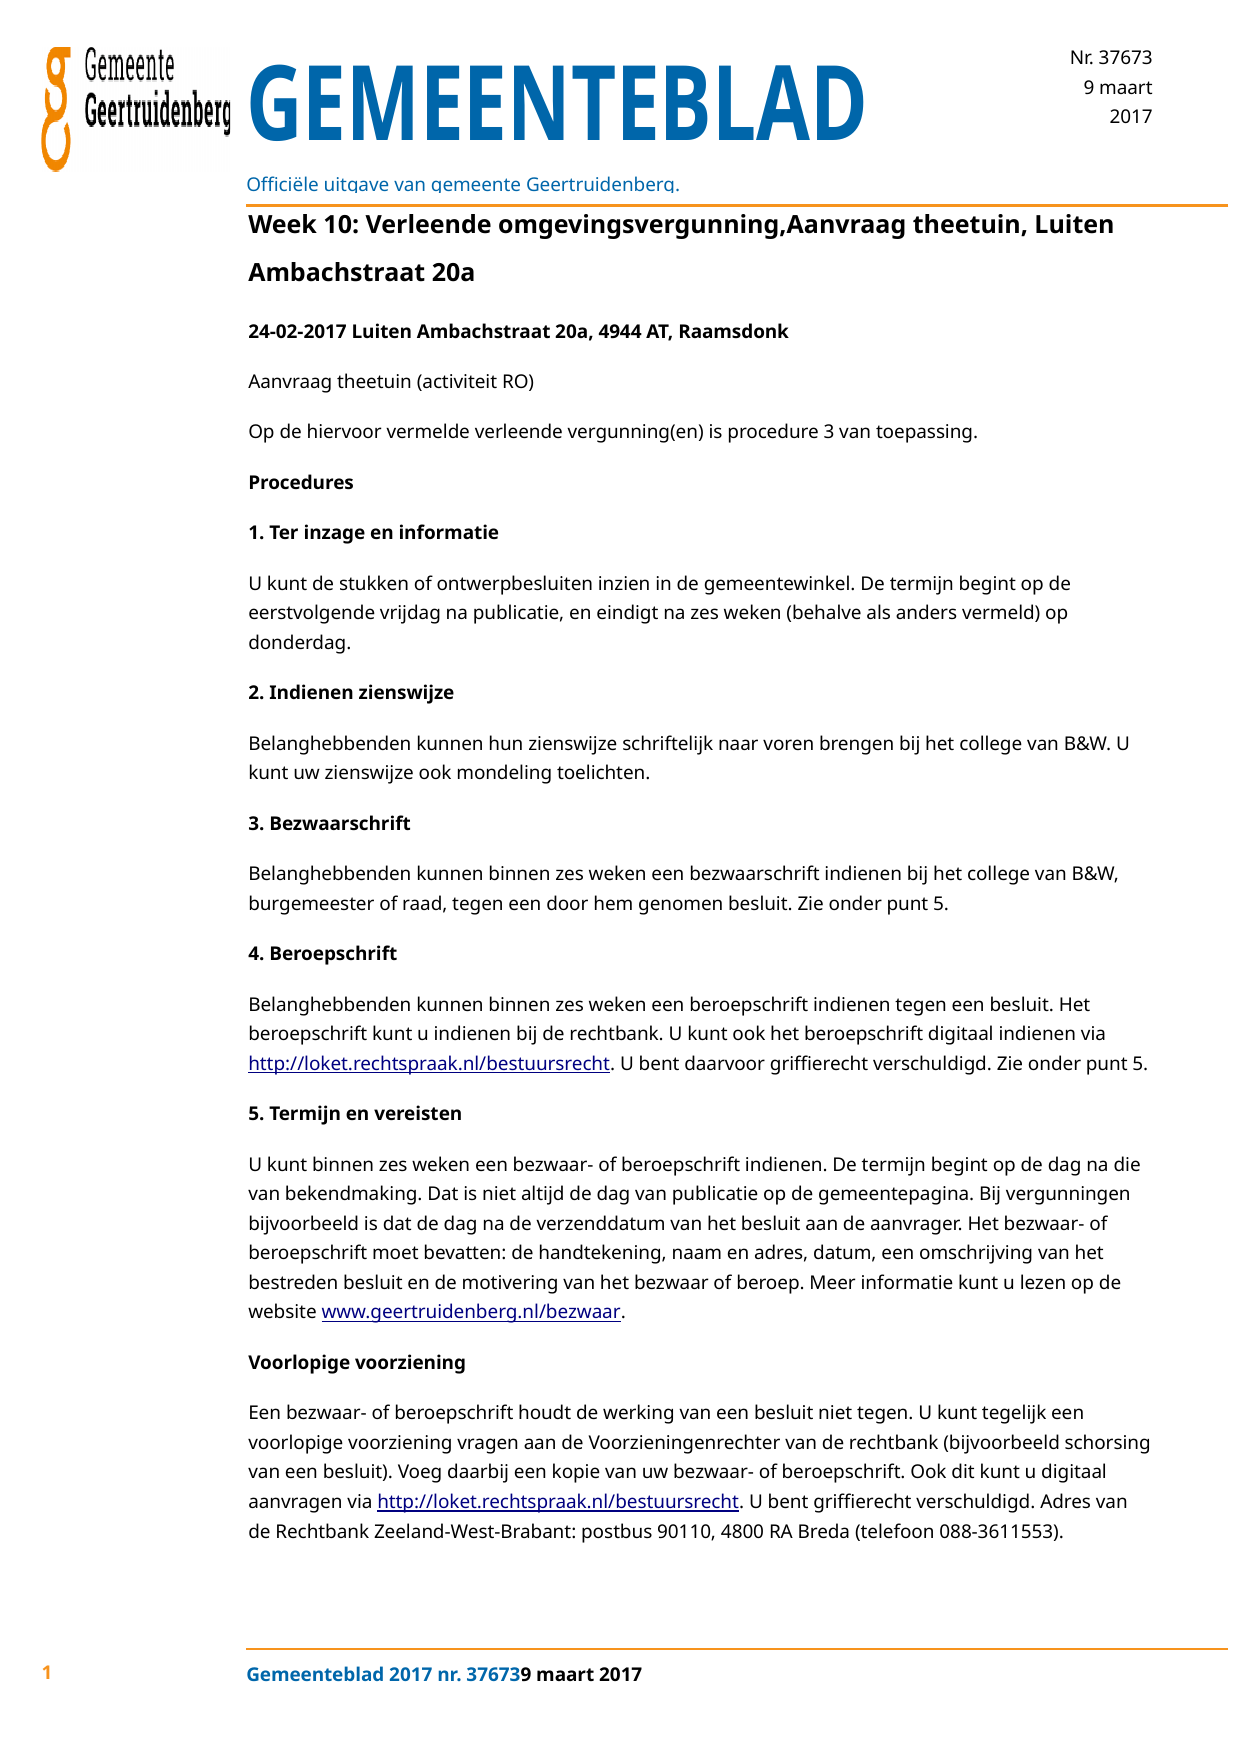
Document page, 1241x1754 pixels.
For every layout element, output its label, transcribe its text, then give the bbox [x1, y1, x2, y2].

text 2. Indienen zienswijze [248, 679, 1152, 705]
text Procedures [248, 469, 1152, 495]
text U kunt binnen zes weken een bezwaar- of beroepschrift indienen. De termijn begint op de dag na die van bekendmaking. Dat is niet altijd de dag van publicatie op de gemeentepagina. Bij vergunningen bijvoorbeeld is dat de dag na de verzenddatum van het besluit aan de aanvrager. Het bezwaar- of beroepschrift moet bevatten: de handtekening, naam en adres, datum, een omschrijving van het bestreden besluit en de motivering van het bezwaar of beroep. Meer informatie kunt u lezen op de website www.geertruidenberg.nl/bezwaar. [248, 1151, 1152, 1324]
text Belanghebbenden kunnen binnen zes weken een bezwaarschrift indienen bij het college van B&W, burgemeester of raad, tegen een door hem genomen besluit. Zie onder punt 5. [248, 860, 1152, 916]
text 3. Bezwaarschrift [248, 810, 1152, 836]
text 1. Ter inzage en informatie [248, 519, 1152, 545]
text Een bezwaar- of beroepschrift houdt de werking van een besluit niet tegen. U kunt tegelijk een voorlopige voorziening vragen aan de Voorzieningenrechter van de rechtbank (bijvoorbeeld schorsing van een besluit). Voeg daarbij een kopie van uw bezwaar- of beroepschrift. Ook dit kunt u digitaal aanvragen via http://loket.rechtspraak.nl/bestuursrecht. U bent griffierecht verschuldigd. Adres van de Rechtbank Zeeland-West-Brabant: postbus 90110, 4800 RA Breda (telefoon 088-3611553). [248, 1399, 1152, 1544]
text 4. Beroepschrift [248, 940, 1152, 966]
text U kunt de stukken of ontwerpbesluiten inzien in de gemeentewinkel. De termijn begint op de eerstvolgende vrijdag na publicatie, en eindigt na zes weken (behalve als anders vermeld) op donderdag. [248, 570, 1152, 655]
text Belanghebbenden kunnen binnen zes weken een beroepschrift indienen tegen een besluit. Het beroepschrift kunt u indienen bij de rechtbank. U kunt ook het beroepschrift digitaal indienen via http://loket.rechtspraak.nl/bestuursrecht. U bent daarvoor griffierecht verschuldigd. Zie onder punt 5. [248, 991, 1152, 1076]
text Week 10: Verleende omgevingsvergunning,Aanvraag theetuin, Luiten Ambachstraat 20a [248, 207, 1152, 288]
text 5. Termijn en vereisten [248, 1100, 1152, 1126]
text Voorlopige voorziening [248, 1349, 1152, 1375]
text 24-02-2017 Luiten Ambachstraat 20a, 4944 AT, Raamsdonk [248, 318, 1152, 344]
picture [41, 47, 231, 172]
text Aanvraag theetuin (activiteit RO) [248, 368, 1152, 394]
text Op de hiervoor vermelde verleende vergunning(en) is procedure 3 van toepassing. [248, 419, 1152, 444]
text Belanghebbenden kunnen hun zienswijze schriftelijk naar voren brengen bij het college van B&W. U kunt uw zienswijze ook mondeling toelichten. [248, 730, 1152, 785]
